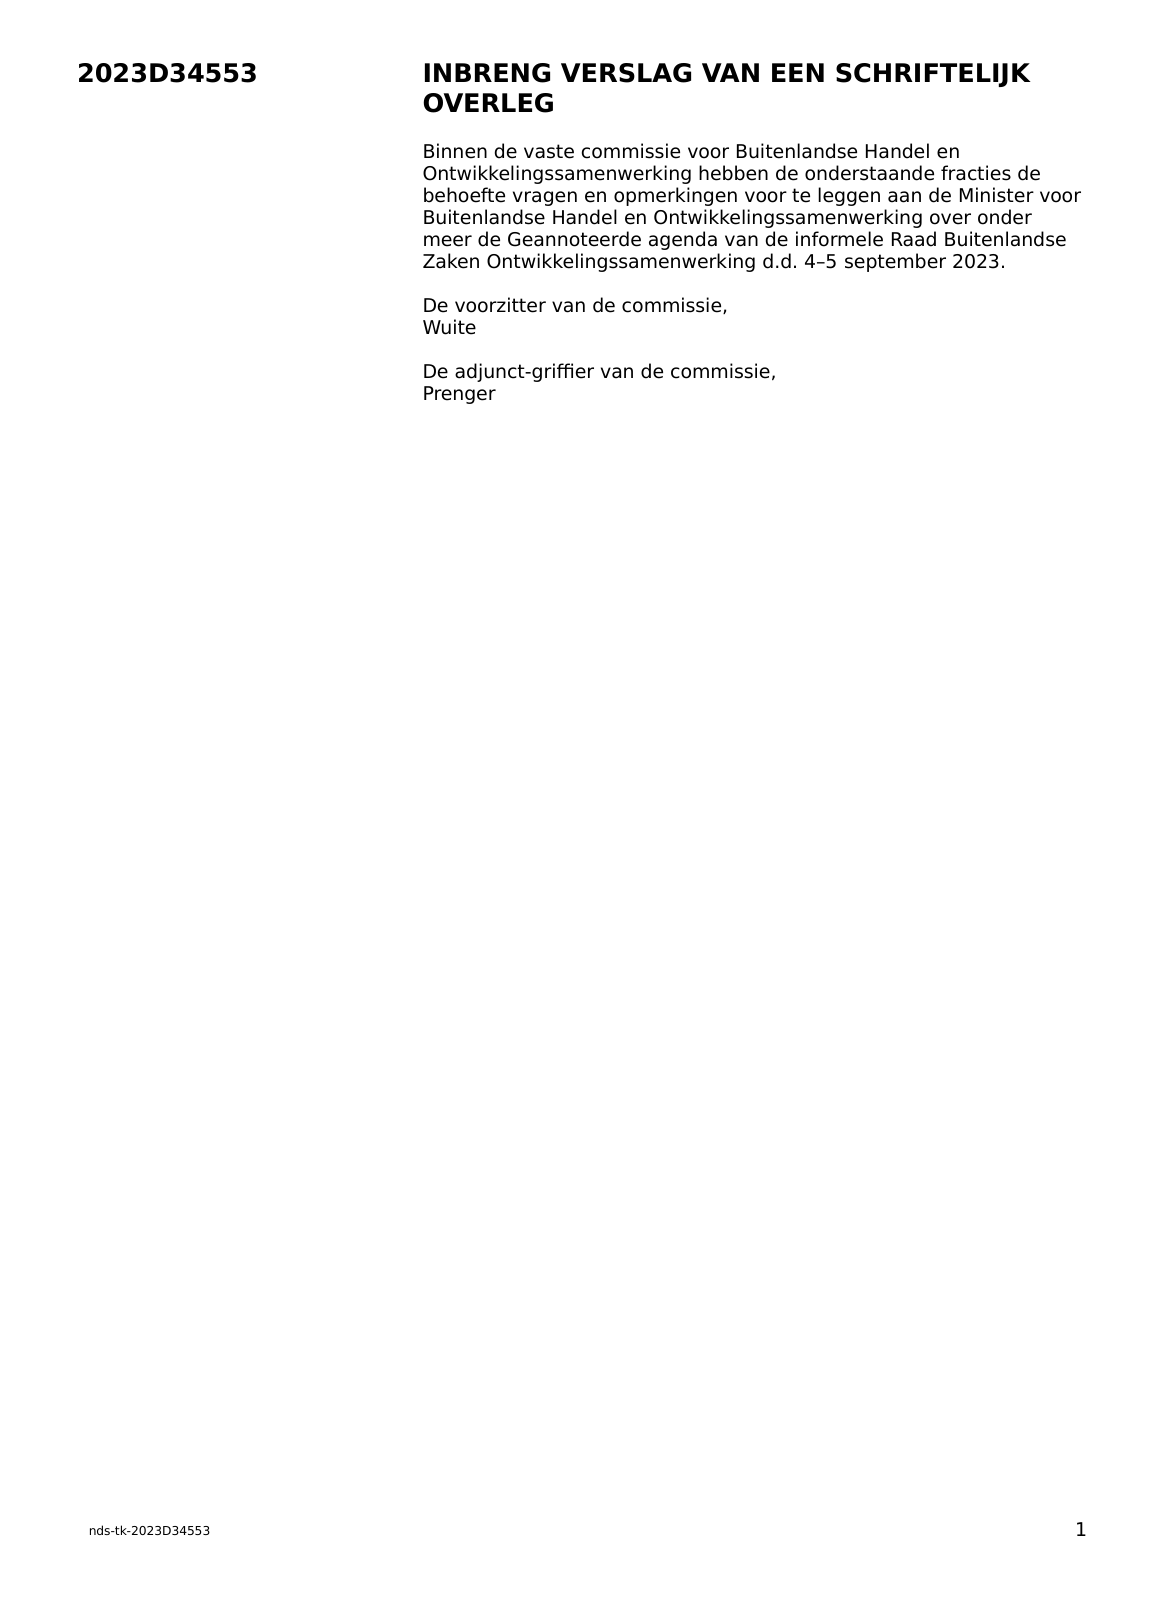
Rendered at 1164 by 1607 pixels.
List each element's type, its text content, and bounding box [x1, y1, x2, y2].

text De voorzitter van de commissie, [422, 295, 1087, 317]
text Binnen de vaste commissie voor Buitenlandse Handel en Ontwikkelingssamenwerking hebben de onderstaande fracties de behoefte vragen en opmerkingen voor te leggen aan de Minister voor Buitenlandse Handel en Ontwikkelingssamenwerking over onder meer de Geannoteerde agenda van de informele Raad Buitenlandse Zaken Ontwikkelingssamenwerking d.d. 4–5 september 2023. [422, 141, 1087, 272]
text 2023D34553 INBRENG VERSLAG VAN EEN SCHRIFTELIJK OVERLEG [77, 59, 1087, 118]
text nds-tk-2023D34553 [88, 1524, 323, 1538]
text Wuite [422, 317, 1087, 339]
text Prenger [422, 383, 1087, 405]
text De adjunct-griffier van de commissie, [422, 361, 1087, 383]
